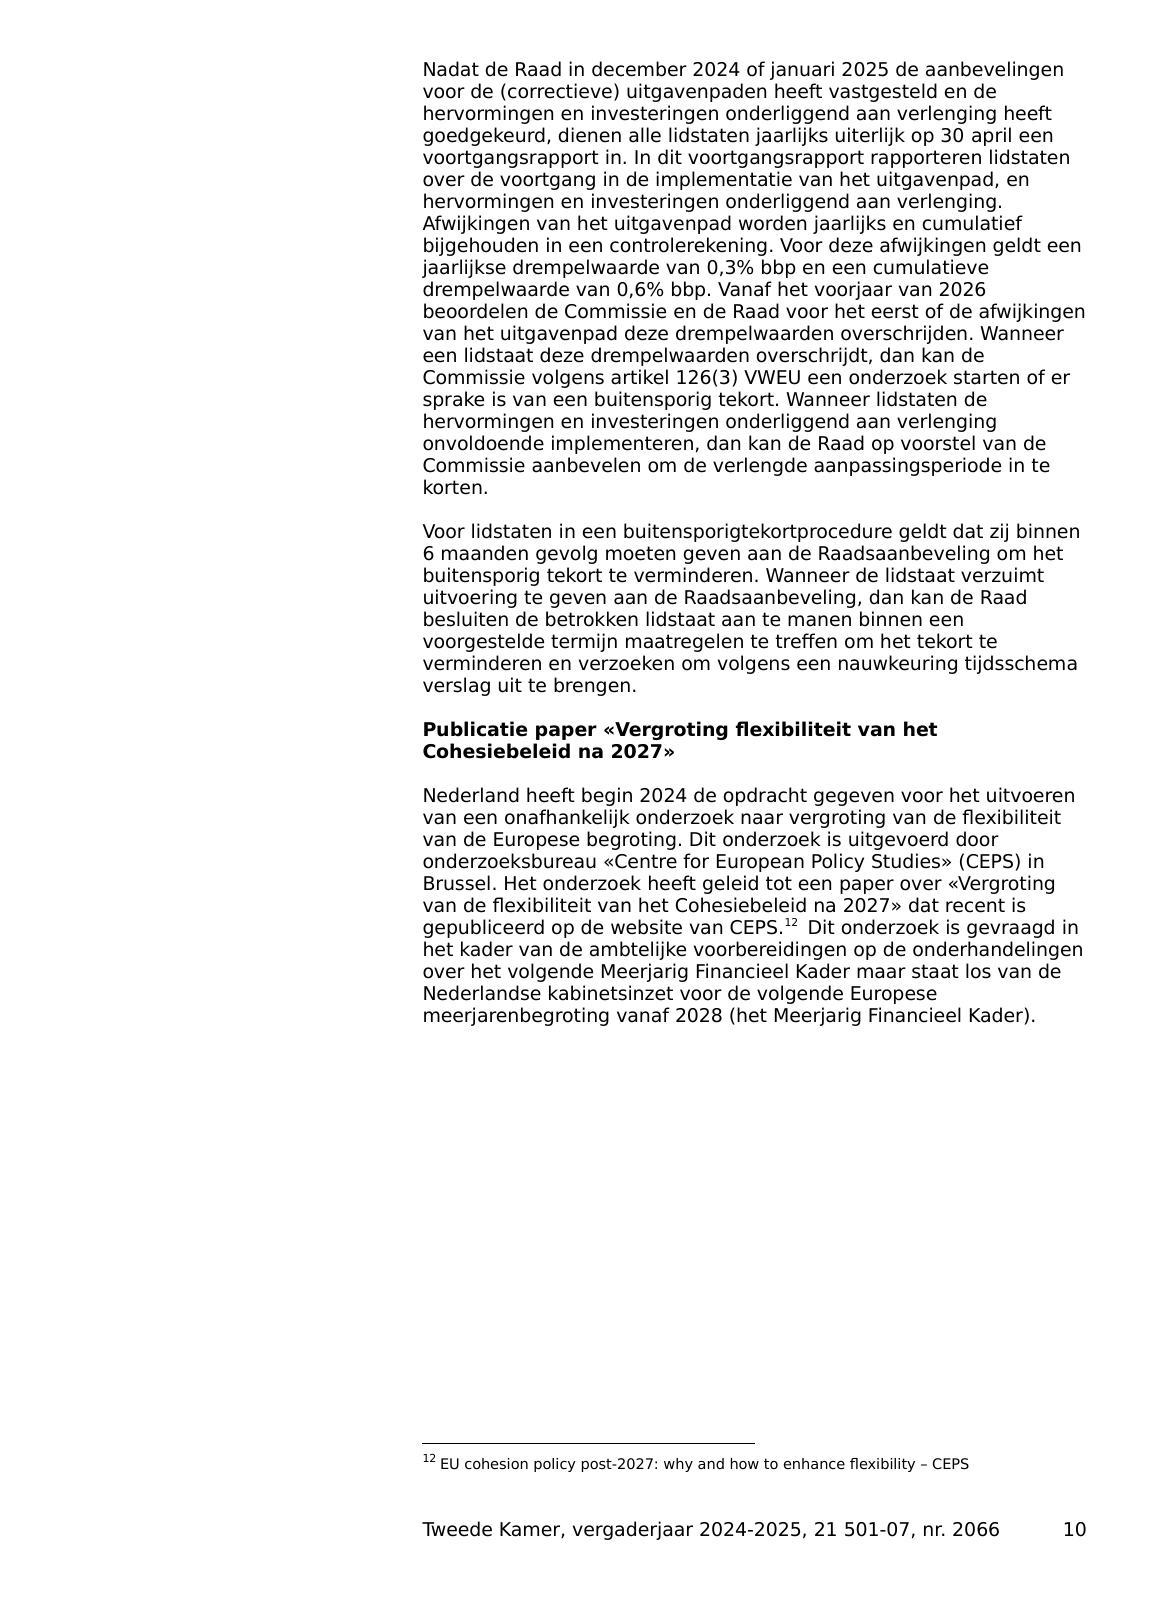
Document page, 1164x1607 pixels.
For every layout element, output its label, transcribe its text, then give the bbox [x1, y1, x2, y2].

text Nadat de Raad in december 2024 of januari 2025 de aanbevelingen voor de (correctieve) uitgavenpaden heeft vastgesteld en de hervormingen en investeringen onderliggend aan verlenging heeft goedgekeurd, dienen alle lidstaten jaarlijks uiterlijk op 30 april een voortgangsrapport in. In dit voortgangsrapport rapporteren lidstaten over de voortgang in de implementatie van het uitgavenpad, en hervormingen en investeringen onderliggend aan verlenging. Afwijkingen van het uitgavenpad worden jaarlijks en cumulatief bijgehouden in een controlerekening. Voor deze afwijkingen geldt een jaarlijkse drempelwaarde van 0,3% bbp en een cumulatieve drempelwaarde van 0,6% bbp. Vanaf het voorjaar van 2026 beoordelen de Commissie en de Raad voor het eerst of de afwijkingen van het uitgavenpad deze drempelwaarden overschrijden. Wanneer een lidstaat deze drempelwaarden overschrijdt, dan kan de Commissie volgens artikel 126(3) VWEU een onderzoek starten of er sprake is van een buitensporig tekort. Wanneer lidstaten de hervormingen en investeringen onderliggend aan verlenging onvoldoende implementeren, dan kan de Raad op voorstel van de Commissie aanbevelen om de verlengde aanpassingsperiode in te korten. [422, 59, 1087, 499]
text EU cohesion policy post-2027: why and how to enhance flexibility – CEPS [422, 1452, 1087, 1474]
text Voor lidstaten in een buitensporigtekortprocedure geldt dat zij binnen 6 maanden gevolg moeten geven aan de Raadsaanbeveling om het buitensporig tekort te verminderen. Wanneer de lidstaat verzuimt uitvoering te geven aan de Raadsaanbeveling, dan kan de Raad besluiten de betrokken lidstaat aan te manen binnen een voorgestelde termijn maatregelen te treffen om het tekort te verminderen en verzoeken om volgens een nauwkeuring tijdsschema verslag uit te brengen. [422, 521, 1087, 697]
subtitle Publicatie paper «Vergroting flexibiliteit van het Cohesiebeleid na 2027» [422, 719, 1087, 763]
text Nederland heeft begin 2024 de opdracht gegeven voor het uitvoeren van een onafhankelijk onderzoek naar vergroting van de flexibiliteit van de Europese begroting. Dit onderzoek is uitgevoerd door onderzoeksbureau «Centre for European Policy Studies» (CEPS) in Brussel. Het onderzoek heeft geleid tot een paper over «Vergroting van de flexibiliteit van het Cohesiebeleid na 2027» dat recent is gepubliceerd op de website van CEPS. Dit onderzoek is gevraagd in het kader van de ambtelijke voorbereidingen op de onderhandelingen over het volgende Meerjarig Financieel Kader maar staat los van de Nederlandse kabinetsinzet voor de volgende Europese meerjarenbegroting vanaf 2028 (het Meerjarig Financieel Kader). [422, 785, 1087, 1027]
